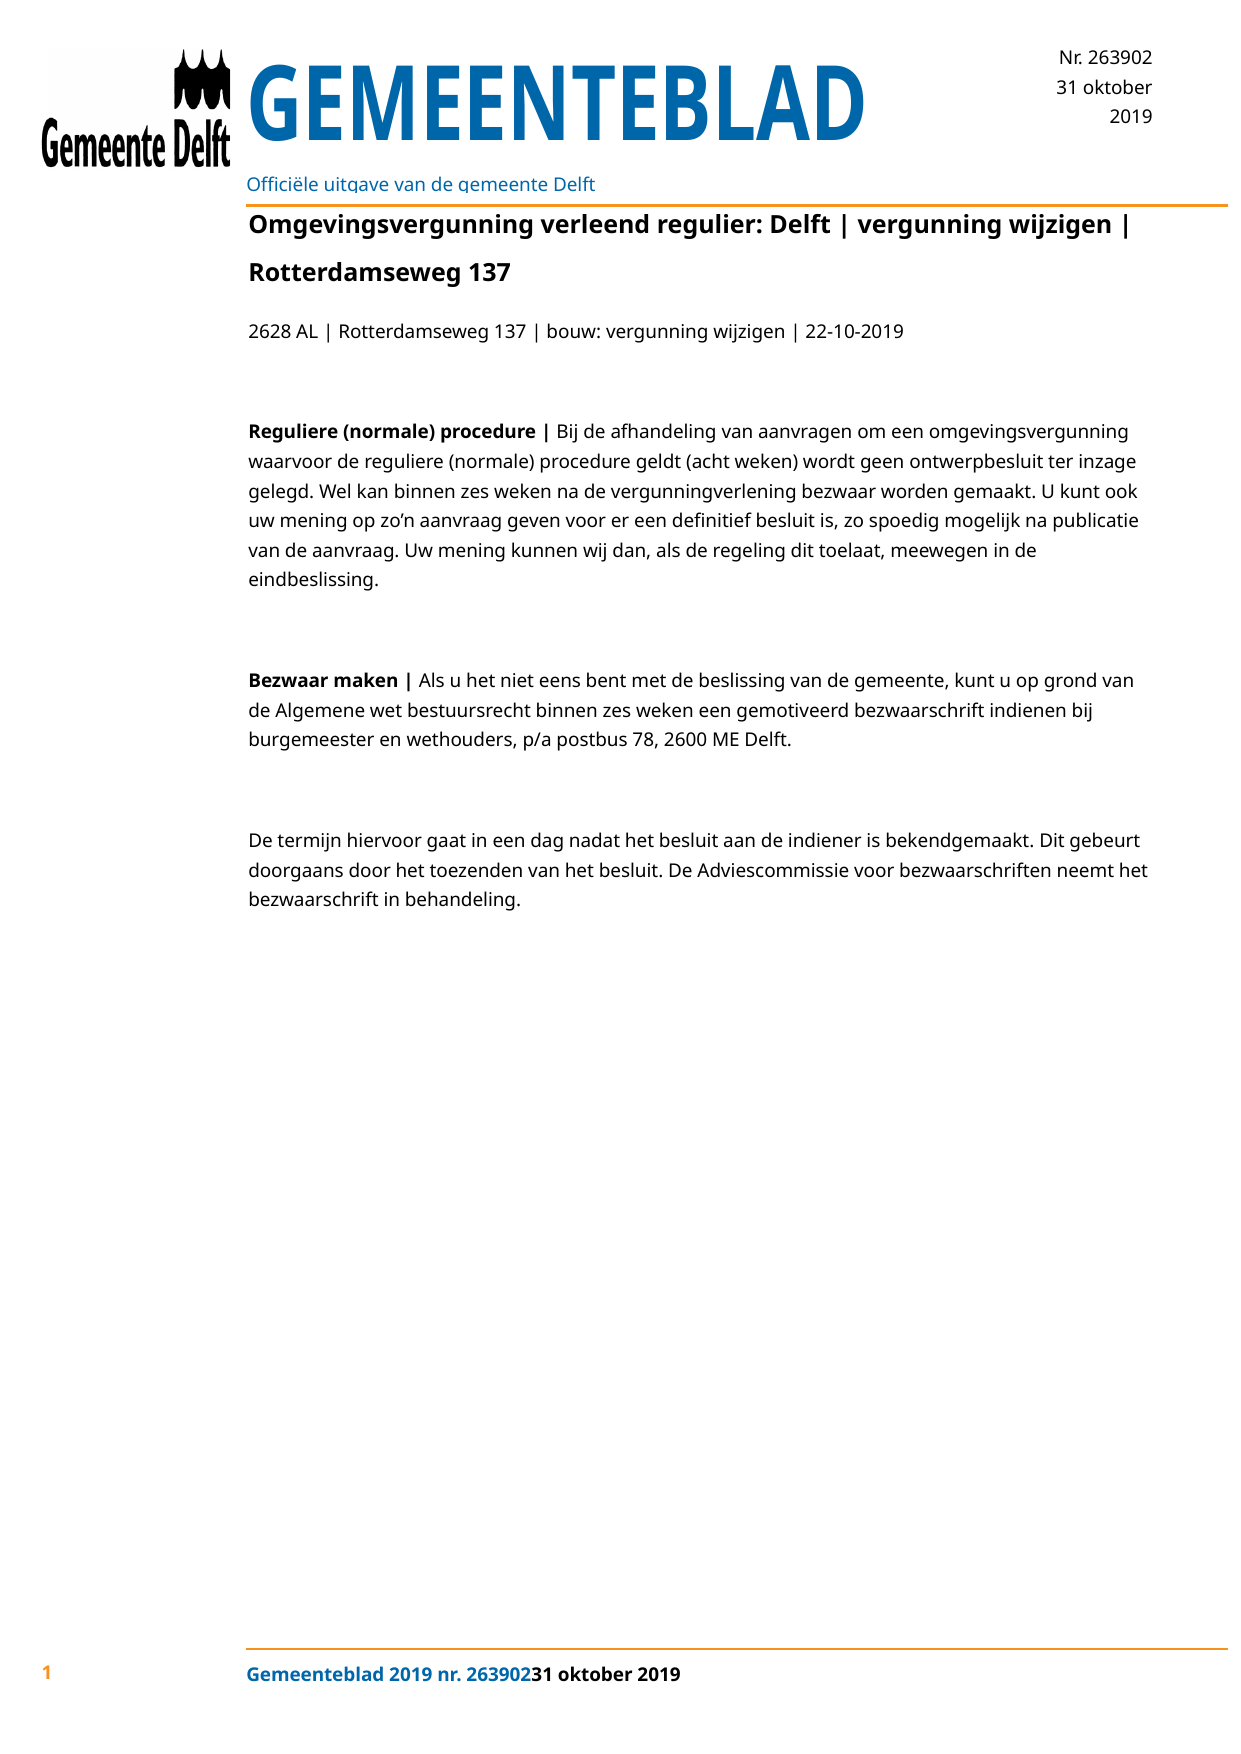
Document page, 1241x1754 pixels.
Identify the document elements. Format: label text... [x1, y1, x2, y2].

text Omgevingsvergunning verleend regulier: Delft | vergunning wijzigen | Rotterdamseweg 137 [248, 207, 1152, 288]
picture [41, 47, 231, 172]
text Reguliere (normale) procedure | Bij de afhandeling van aanvragen om een omgevingsvergunning waarvoor de reguliere (normale) procedure geldt (acht weken) wordt geen ontwerpbesluit ter inzage gelegd. Wel kan binnen zes weken na de vergunningverlening bezwaar worden gemaakt. U kunt ook uw mening op zo’n aanvraag geven voor er een definitief besluit is, zo spoedig mogelijk na publicatie van de aanvraag. Uw mening kunnen wij dan, als de regeling dit toelaat, meewegen in de eindbeslissing. [248, 419, 1152, 592]
text De termijn hiervoor gaat in een dag nadat het besluit aan de indiener is bekendgemaakt. Dit gebeurt doorgaans door het toezenden van het besluit. De Adviescommissie voor bezwaarschriften neemt het bezwaarschrift in behandeling. [248, 827, 1152, 912]
text 2628 AL | Rotterdamseweg 137 | bouw: vergunning wijzigen | 22-10-2019 [248, 318, 1152, 344]
text Bezwaar maken | Als u het niet eens bent met de beslissing van de gemeente, kunt u op grond van de Algemene wet bestuursrecht binnen zes weken een gemotiveerd bezwaarschrift indienen bij burgemeester en wethouders, p/a postbus 78, 2600 ME Delft. [248, 667, 1152, 752]
